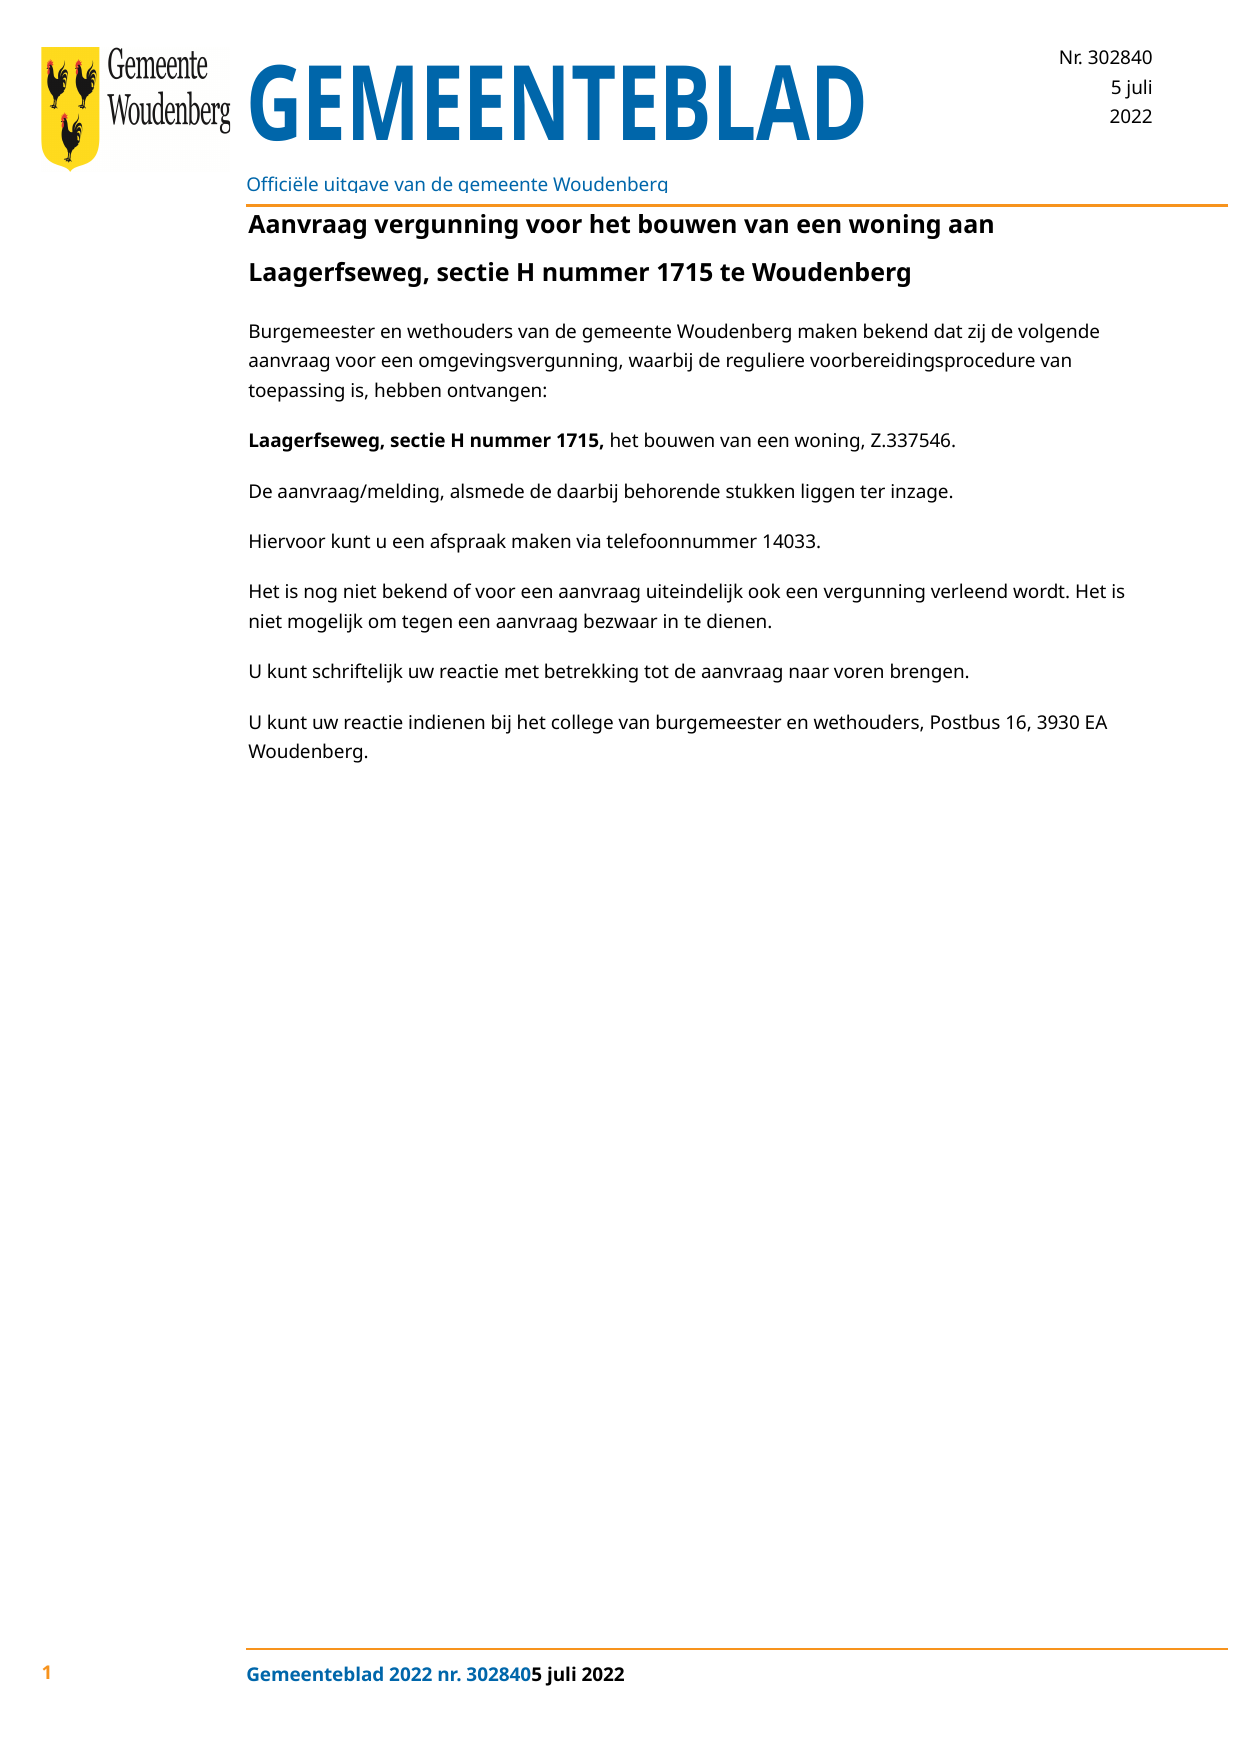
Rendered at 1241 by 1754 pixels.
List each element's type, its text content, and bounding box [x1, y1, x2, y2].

text Burgemeester en wethouders van de gemeente Woudenberg maken bekend dat zij de volgende aanvraag voor een omgevingsvergunning, waarbij de reguliere voorbereidingsprocedure van toepassing is, hebben ontvangen: [248, 318, 1152, 403]
text U kunt schriftelijk uw reactie met betrekking tot de aanvraag naar voren brengen. [248, 659, 1152, 684]
text Hiervoor kunt u een afspraak maken via telefoonnummer 14033. [248, 528, 1152, 554]
text Laagerfseweg, sectie H nummer 1715, het bouwen van een woning, Z.337546. [248, 427, 1152, 453]
text De aanvraag/melding, alsmede de daarbij behorende stukken liggen ter inzage. [248, 478, 1152, 504]
text Aanvraag vergunning voor het bouwen van een woning aan Laagerfseweg, sectie H nummer 1715 te Woudenberg [248, 207, 1152, 288]
text Het is nog niet bekend of voor een aanvraag uiteindelijk ook een vergunning verleend wordt. Het is niet mogelijk om tegen een aanvraag bezwaar in te dienen. [248, 579, 1152, 634]
text U kunt uw reactie indienen bij het college van burgemeester en wethouders, Postbus 16, 3930 EA Woudenberg. [248, 709, 1152, 764]
picture [41, 47, 231, 172]
